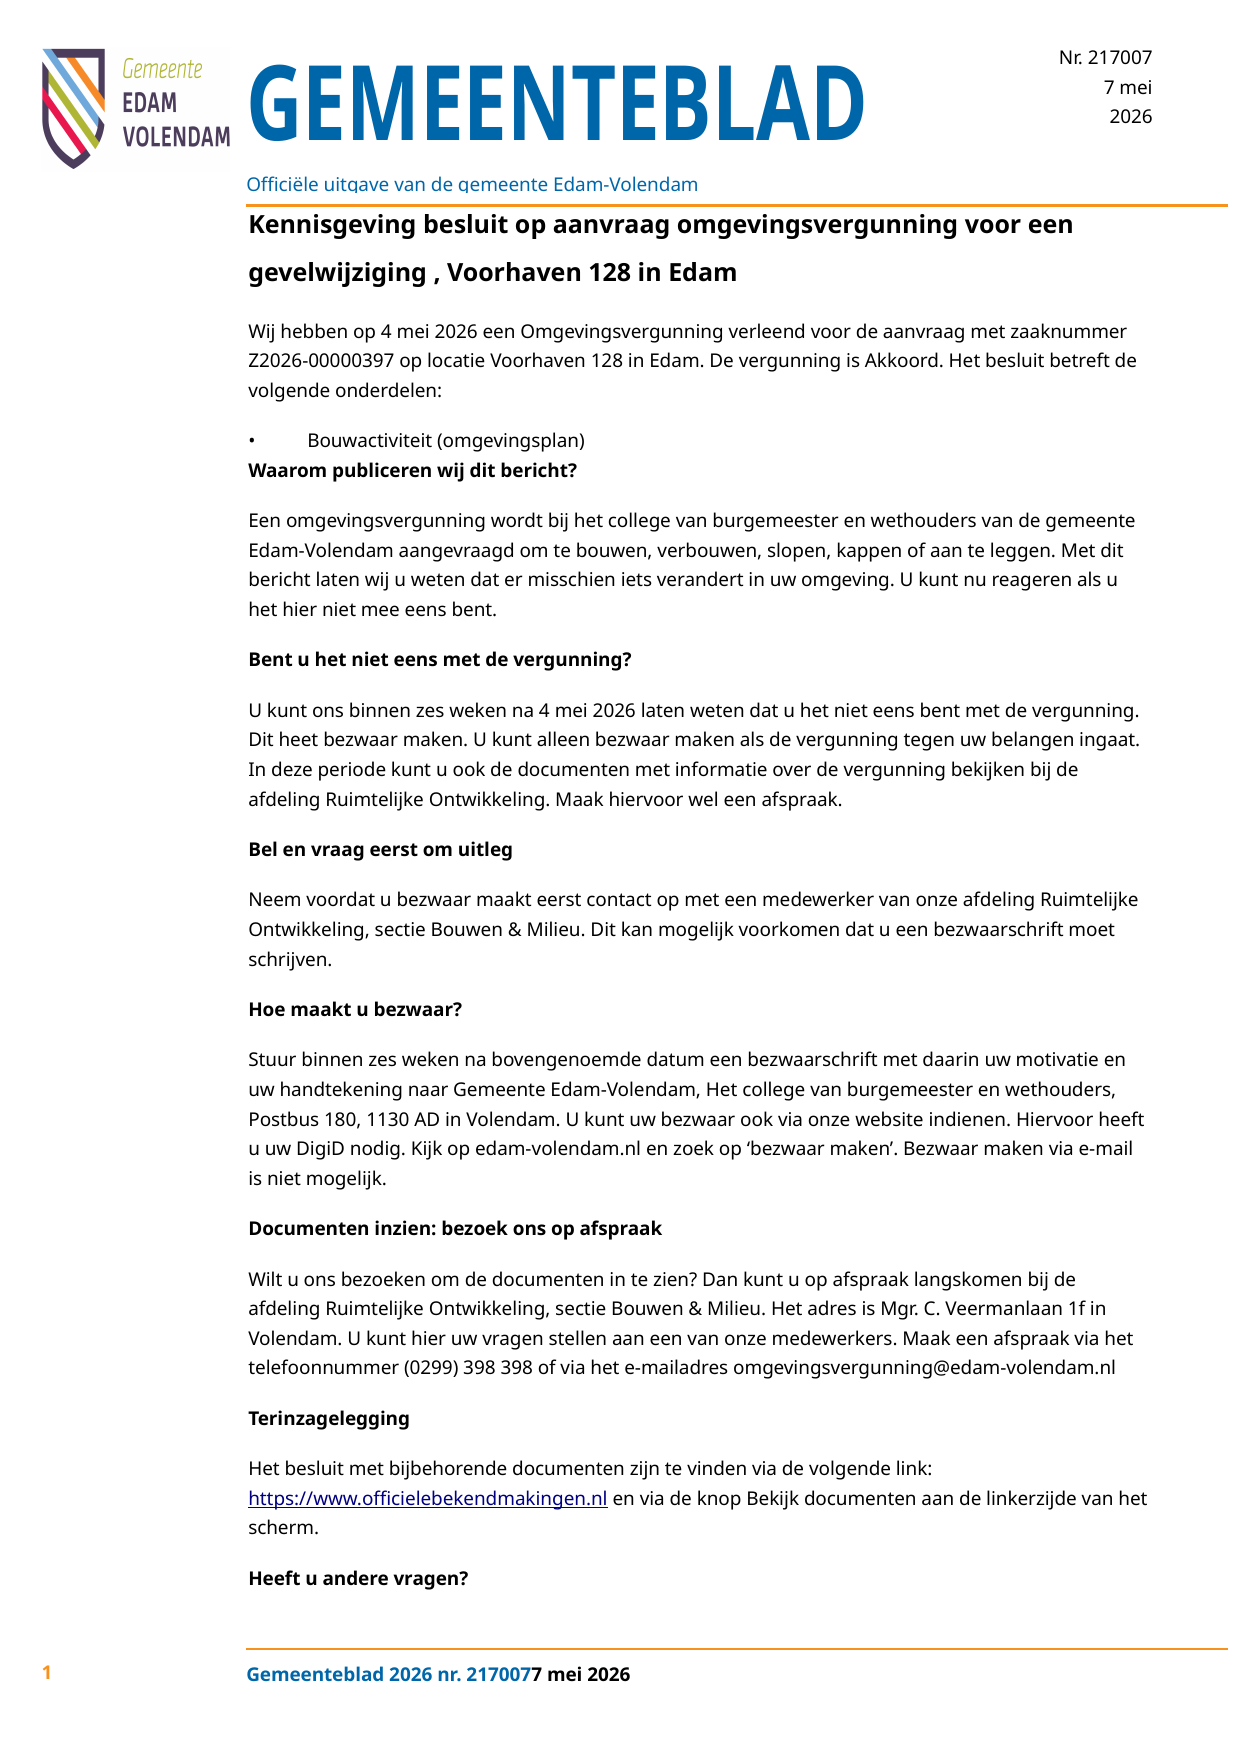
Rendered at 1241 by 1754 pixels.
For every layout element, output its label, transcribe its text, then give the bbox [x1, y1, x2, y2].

picture [41, 47, 231, 172]
text Een omgevingsvergunning wordt bij het college van burgemeester en wethouders van de gemeente Edam-Volendam aangevraagd om te bouwen, verbouwen, slopen, kappen of aan te leggen. Met dit bericht laten wij u weten dat er misschien iets verandert in uw omgeving. U kunt nu reageren als u het hier niet mee eens bent. [248, 507, 1152, 622]
text Kennisgeving besluit op aanvraag omgevingsvergunning voor een gevelwijziging , Voorhaven 128 in Edam [248, 207, 1152, 288]
text Documenten inzien: bezoek ons op afspraak [248, 1215, 1152, 1241]
text Terinzagelegging [248, 1405, 1152, 1431]
text Wij hebben op 4 mei 2026 een Omgevingsvergunning verleend voor de aanvraag met zaaknummer Z2026-00000397 op locatie Voorhaven 128 in Edam. De vergunning is Akkoord. Het besluit betreft de volgende onderdelen: [248, 318, 1152, 403]
text Het besluit met bijbehorende documenten zijn te vinden via de volgende link: https://www.officielebekendmakingen.nl en via de knop Bekijk documenten aan de linkerzijde van het scherm. [248, 1455, 1152, 1540]
list Bouwactiviteit (omgevingsplan) [248, 427, 1152, 453]
text Heeft u andere vragen? [248, 1565, 1152, 1591]
text Neem voordat u bezwaar maakt eerst contact op met een medewerker van onze afdeling Ruimtelijke Ontwikkeling, sectie Bouwen & Milieu. Dit kan mogelijk voorkomen dat u een bezwaarschrift moet schrijven. [248, 887, 1152, 972]
text Hoe maakt u bezwaar? [248, 996, 1152, 1022]
text Stuur binnen zes weken na bovengenoemde datum een bezwaarschrift met daarin uw motivatie en uw handtekening naar Gemeente Edam-Volendam, Het college van burgemeester en wethouders, Postbus 180, 1130 AD in Volendam. U kunt uw bezwaar ook via onze website indienen. Hiervoor heeft u uw DigiD nodig. Kijk op edam-volendam.nl en zoek op ‘bezwaar maken’. Bezwaar maken via e-mail is niet mogelijk. [248, 1047, 1152, 1191]
text Bel en vraag eerst om uitleg [248, 836, 1152, 862]
text Waarom publiceren wij dit bericht? [248, 457, 1152, 483]
text Bent u het niet eens met de vergunning? [248, 647, 1152, 672]
text U kunt ons binnen zes weken na 4 mei 2026 laten weten dat u het niet eens bent met de vergunning. Dit heet bezwaar maken. U kunt alleen bezwaar maken als de vergunning tegen uw belangen ingaat. In deze periode kunt u ook de documenten met informatie over de vergunning bekijken bij de afdeling Ruimtelijke Ontwikkeling. Maak hiervoor wel een afspraak. [248, 697, 1152, 812]
text Wilt u ons bezoeken om de documenten in te zien? Dan kunt u op afspraak langskomen bij de afdeling Ruimtelijke Ontwikkeling, sectie Bouwen & Milieu. Het adres is Mgr. C. Veermanlaan 1f in Volendam. U kunt hier uw vragen stellen aan een van onze medewerkers. Maak een afspraak via het telefoonnummer (0299) 398 398 of via het e-mailadres omgevingsvergunning@edam-volendam.nl [248, 1266, 1152, 1380]
